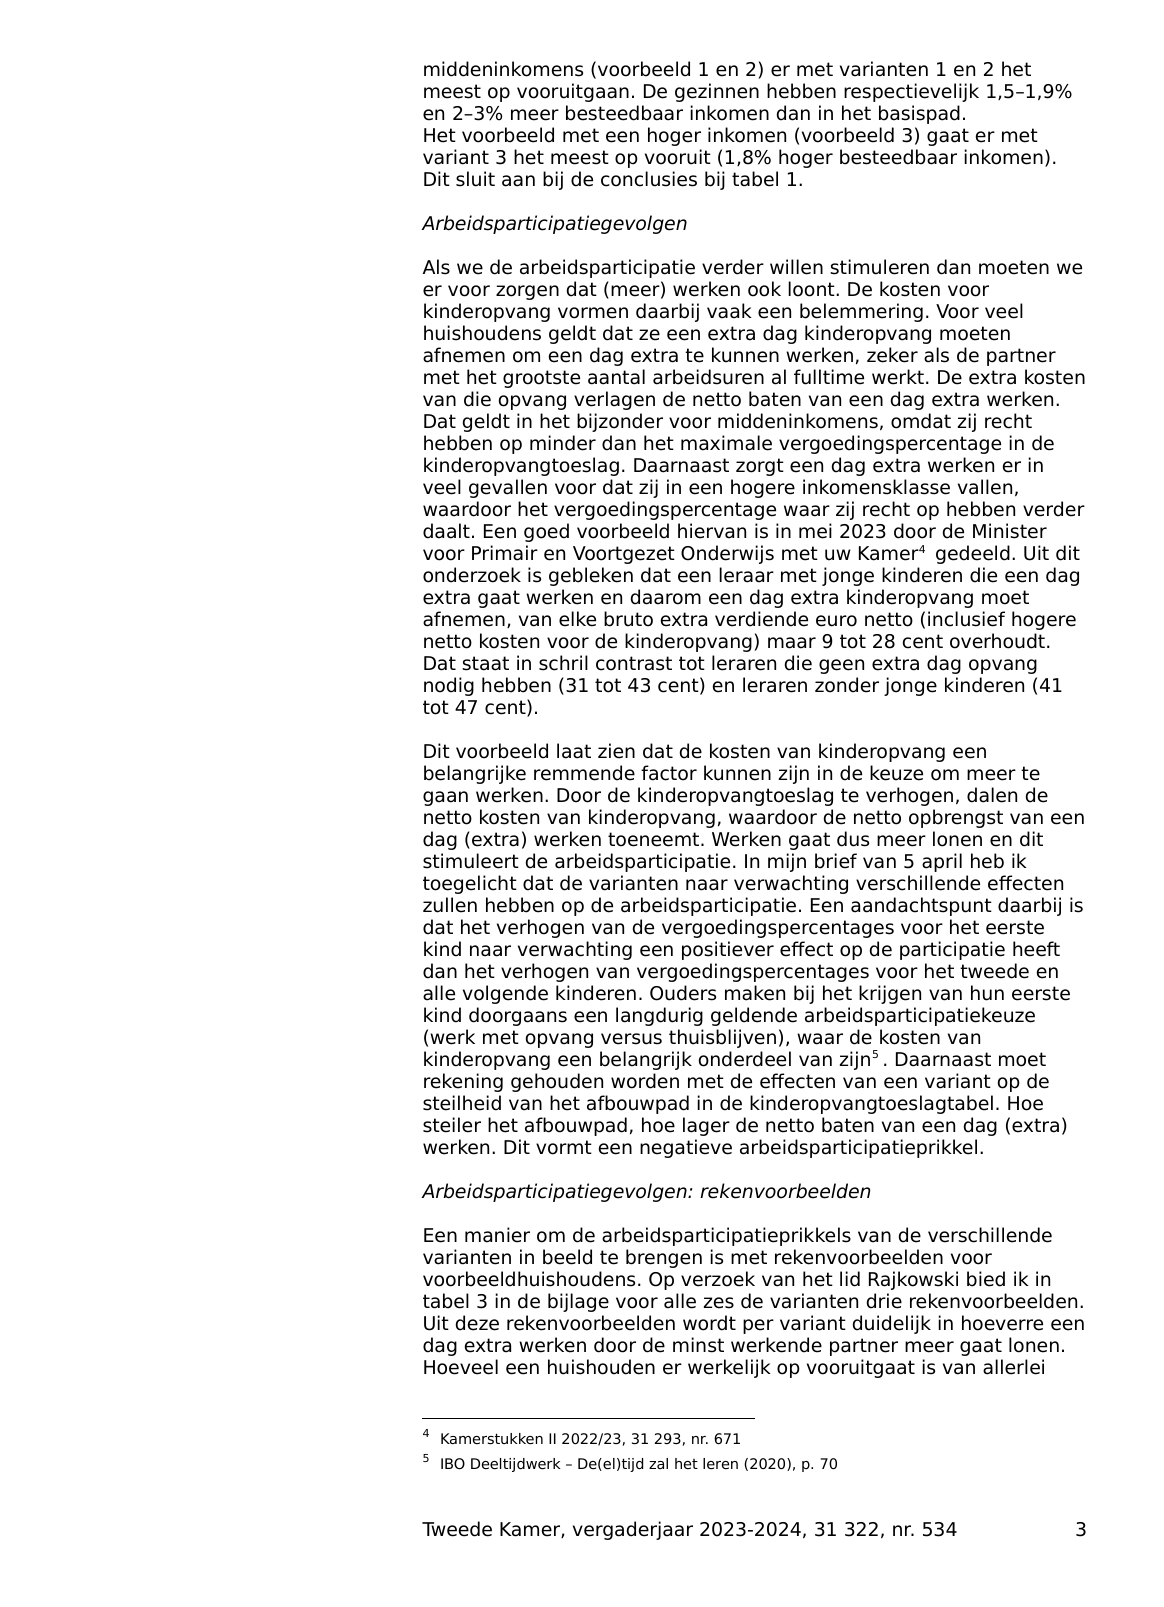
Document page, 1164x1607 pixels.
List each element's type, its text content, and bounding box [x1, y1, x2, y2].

subtitle Arbeidsparticipatiegevolgen: rekenvoorbeelden [422, 1181, 1087, 1203]
text Als we de arbeidsparticipatie verder willen stimuleren dan moeten we er voor zorgen dat (meer) werken ook loont. De kosten voor kinderopvang vormen daarbij vaak een belemmering. Voor veel huishoudens geldt dat ze een extra dag kinderopvang moeten afnemen om een dag extra te kunnen werken, zeker als de partner met het grootste aantal arbeidsuren al fulltime werkt. De extra kosten van die opvang verlagen de netto baten van een dag extra werken. Dat geldt in het bijzonder voor middeninkomens, omdat zij recht hebben op minder dan het maximale vergoedingspercentage in de kinderopvangtoeslag. Daarnaast zorgt een dag extra werken er in veel gevallen voor dat zij in een hogere inkomensklasse vallen, waardoor het vergoedingspercentage waar zij recht op hebben verder daalt. Een goed voorbeeld hiervan is in mei 2023 door de Minister voor Primair en Voortgezet Onderwijs met uw Kamer gedeeld. Uit dit onderzoek is gebleken dat een leraar met jonge kinderen die een dag extra gaat werken en daarom een dag extra kinderopvang moet afnemen, van elke bruto extra verdiende euro netto (inclusief hogere netto kosten voor de kinderopvang) maar 9 tot 28 cent overhoudt. Dat staat in schril contrast tot leraren die geen extra dag opvang nodig hebben (31 tot 43 cent) en leraren zonder jonge kinderen (41 tot 47 cent). [422, 257, 1087, 719]
subtitle Arbeidsparticipatiegevolgen [422, 213, 1087, 235]
text Dit voorbeeld laat zien dat de kosten van kinderopvang een belangrijke remmende factor kunnen zijn in de keuze om meer te gaan werken. Door de kinderopvangtoeslag te verhogen, dalen de netto kosten van kinderopvang, waardoor de netto opbrengst van een dag (extra) werken toeneemt. Werken gaat dus meer lonen en dit stimuleert de arbeidsparticipatie. In mijn brief van 5 april heb ik toegelicht dat de varianten naar verwachting verschillende effecten zullen hebben op de arbeidsparticipatie. Een aandachtspunt daarbij is dat het verhogen van de vergoedingspercentages voor het eerste kind naar verwachting een positiever effect op de participatie heeft dan het verhogen van vergoedingspercentages voor het tweede en alle volgende kinderen. Ouders maken bij het krijgen van hun eerste kind doorgaans een langdurig geldende arbeidsparticipatiekeuze (werk met opvang versus thuisblijven), waar de kosten van kinderopvang een belangrijk onderdeel van zijn. Daarnaast moet rekening gehouden worden met de effecten van een variant op de steilheid van het afbouwpad in de kinderopvangtoeslagtabel. Hoe steiler het afbouwpad, hoe lager de netto baten van een dag (extra) werken. Dit vormt een negatieve arbeidsparticipatieprikkel. [422, 741, 1087, 1159]
text Een manier om de arbeidsparticipatieprikkels van de verschillende varianten in beeld te brengen is met rekenvoorbeelden voor voorbeeldhuishoudens. Op verzoek van het lid Rajkowski bied ik in tabel 3 in de bijlage voor alle zes de varianten drie rekenvoorbeelden. Uit deze rekenvoorbeelden wordt per variant duidelijk in hoeverre een dag extra werken door de minst werkende partner meer gaat lonen. Hoeveel een huishouden er werkelijk op vooruitgaat is van allerlei [422, 1225, 1087, 1379]
text IBO Deeltijdwerk – De(el)tijd zal het leren (2020), p. 70 [422, 1452, 1087, 1474]
text Het voorbeeld met een hoger inkomen (voorbeeld 3) gaat er met variant 3 het meest op vooruit (1,8% hoger besteedbaar inkomen). Dit sluit aan bij de conclusies bij tabel 1. [422, 125, 1087, 191]
text middeninkomens (voorbeeld 1 en 2) er met varianten 1 en 2 het meest op vooruitgaan. De gezinnen hebben respectievelijk 1,5–1,9% en 2–3% meer besteedbaar inkomen dan in het basispad. [422, 59, 1087, 125]
text Kamerstukken II 2022/23, 31 293, nr. 671 [422, 1427, 1087, 1449]
